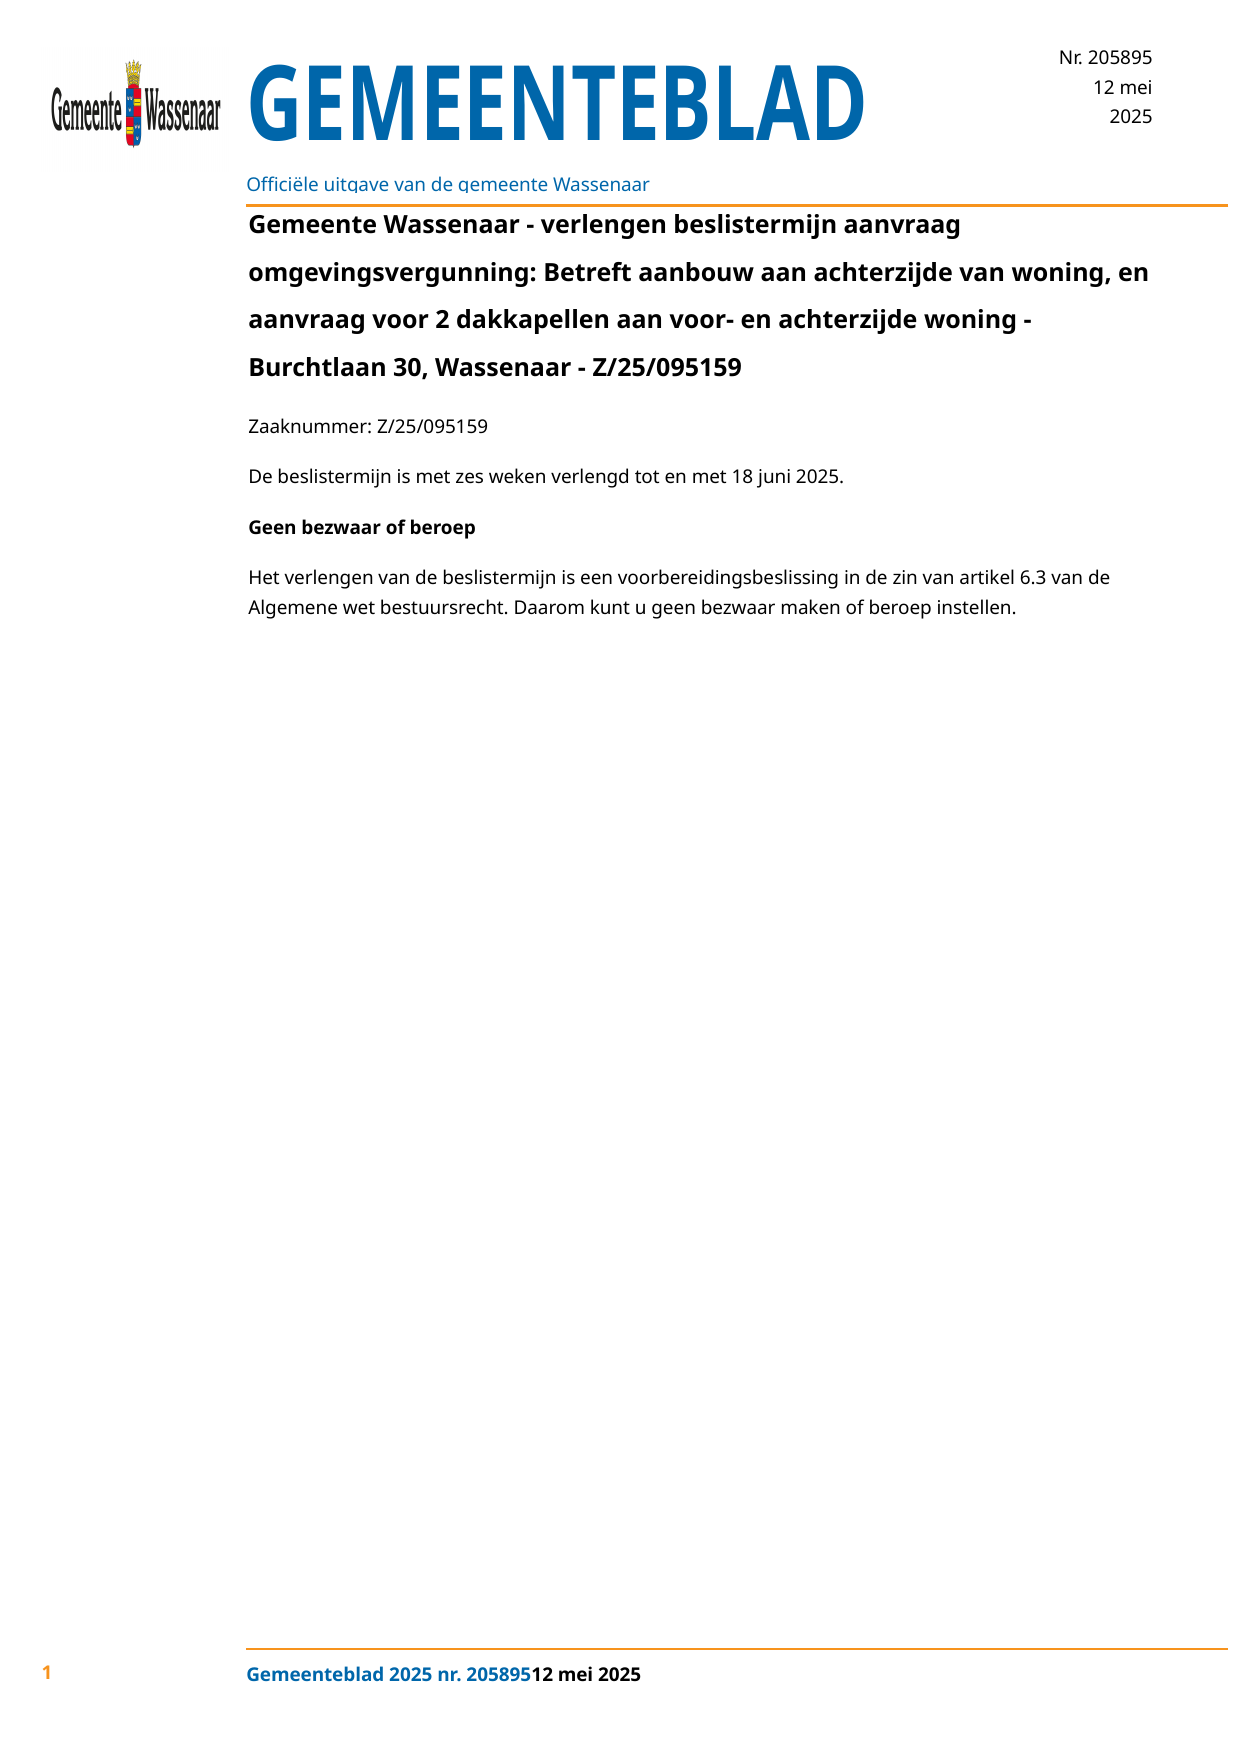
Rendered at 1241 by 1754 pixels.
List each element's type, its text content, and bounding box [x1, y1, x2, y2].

text De beslistermijn is met zes weken verlengd tot en met 18 juni 2025. [248, 463, 1152, 489]
text Het verlengen van de beslistermijn is een voorbereidingsbeslissing in de zin van artikel 6.3 van de Algemene wet bestuursrecht. Daarom kunt u geen bezwaar maken of beroep instellen. [248, 564, 1152, 620]
text Zaaknummer: Z/25/095159 [248, 413, 1152, 439]
picture [41, 47, 231, 172]
text Geen bezwaar of beroep [248, 514, 1152, 540]
text Gemeente Wassenaar - verlengen beslistermijn aanvraag omgevingsvergunning: Betreft aanbouw aan achterzijde van woning, en aanvraag voor 2 dakkapellen aan voor- en achterzijde woning - Burchtlaan 30, Wassenaar - Z/25/095159 [248, 207, 1152, 384]
